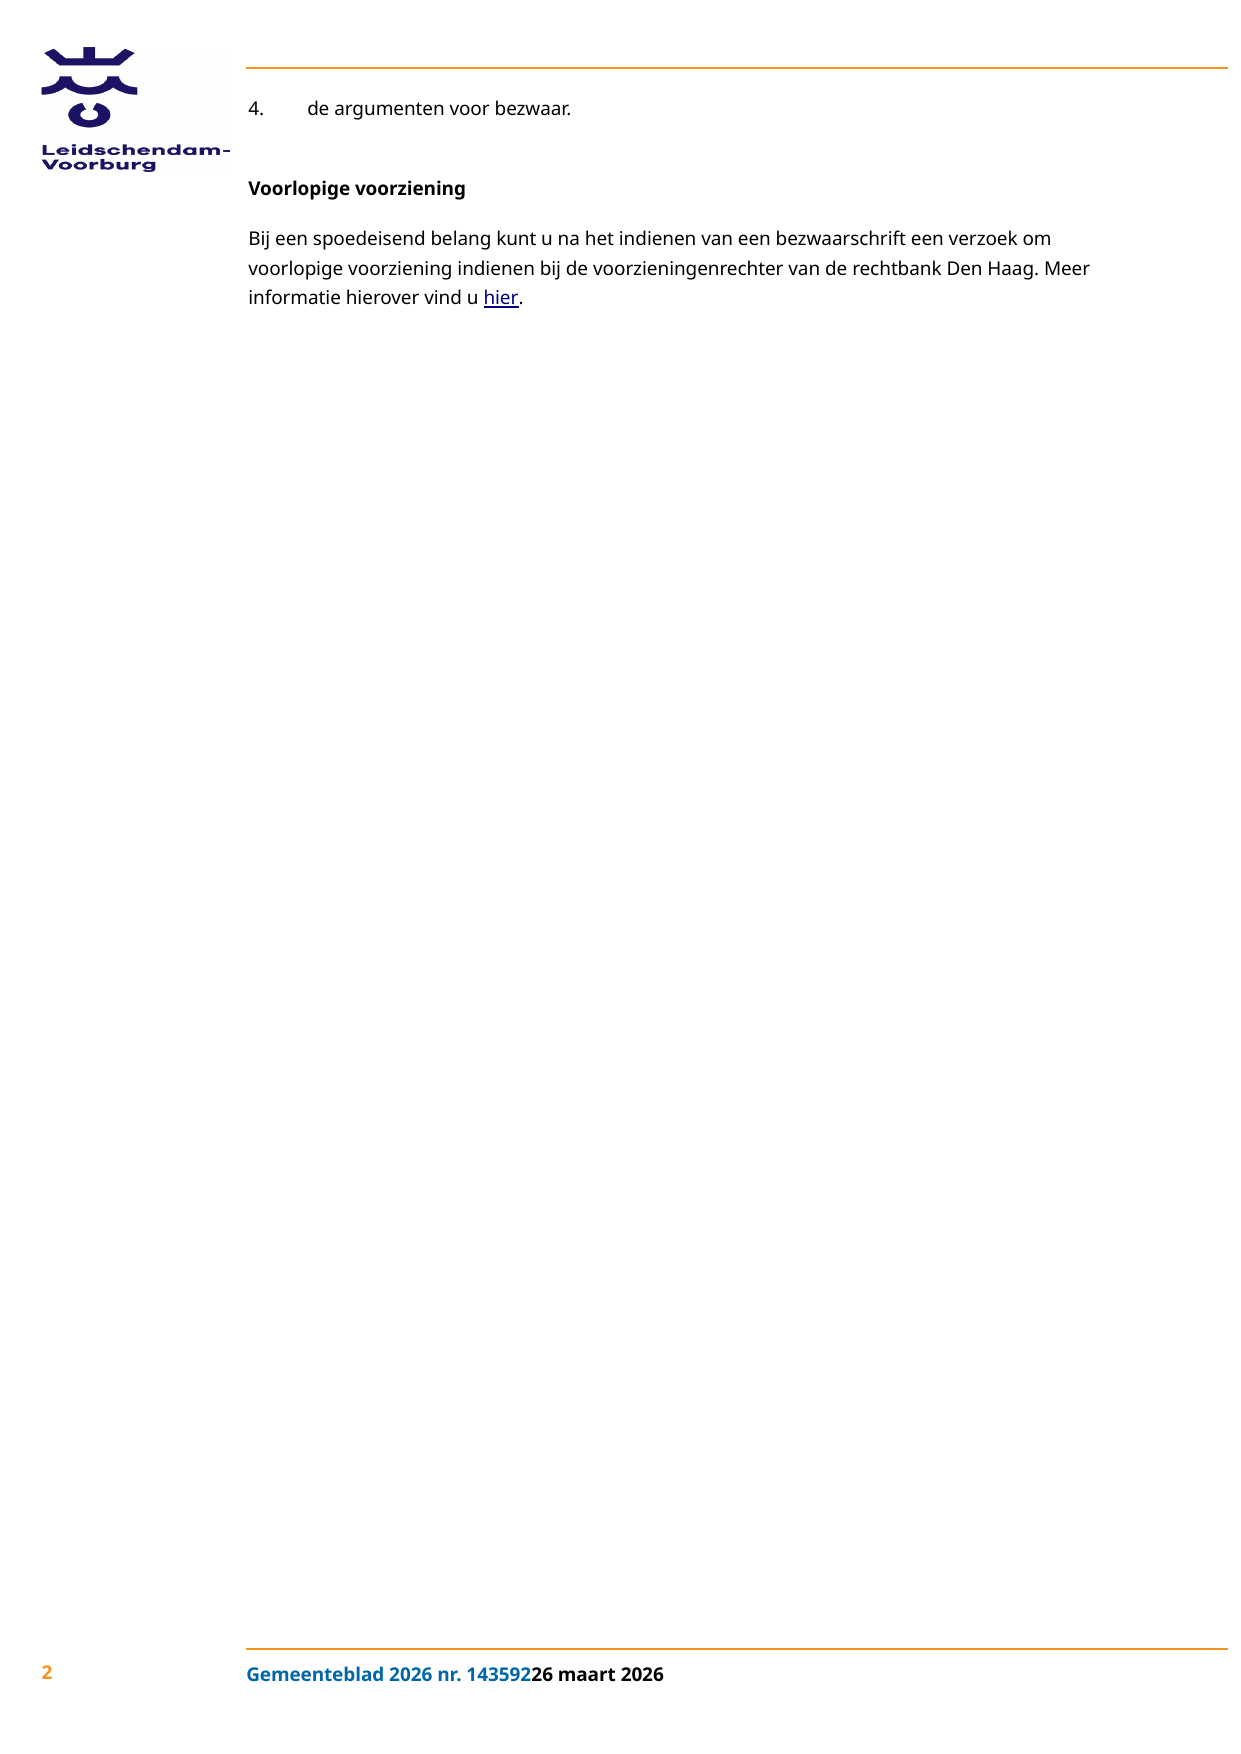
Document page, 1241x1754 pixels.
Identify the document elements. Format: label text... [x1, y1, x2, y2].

picture [41, 47, 231, 172]
list de argumenten voor bezwaar. [248, 95, 1152, 121]
text Voorlopige voorziening [248, 175, 1152, 201]
text Bij een spoedeisend belang kunt u na het indienen van een bezwaarschrift een verzoek om voorlopige voorziening indienen bij de voorzieningenrechter van de rechtbank Den Haag. Meer informatie hierover vind u hier. [248, 225, 1152, 310]
